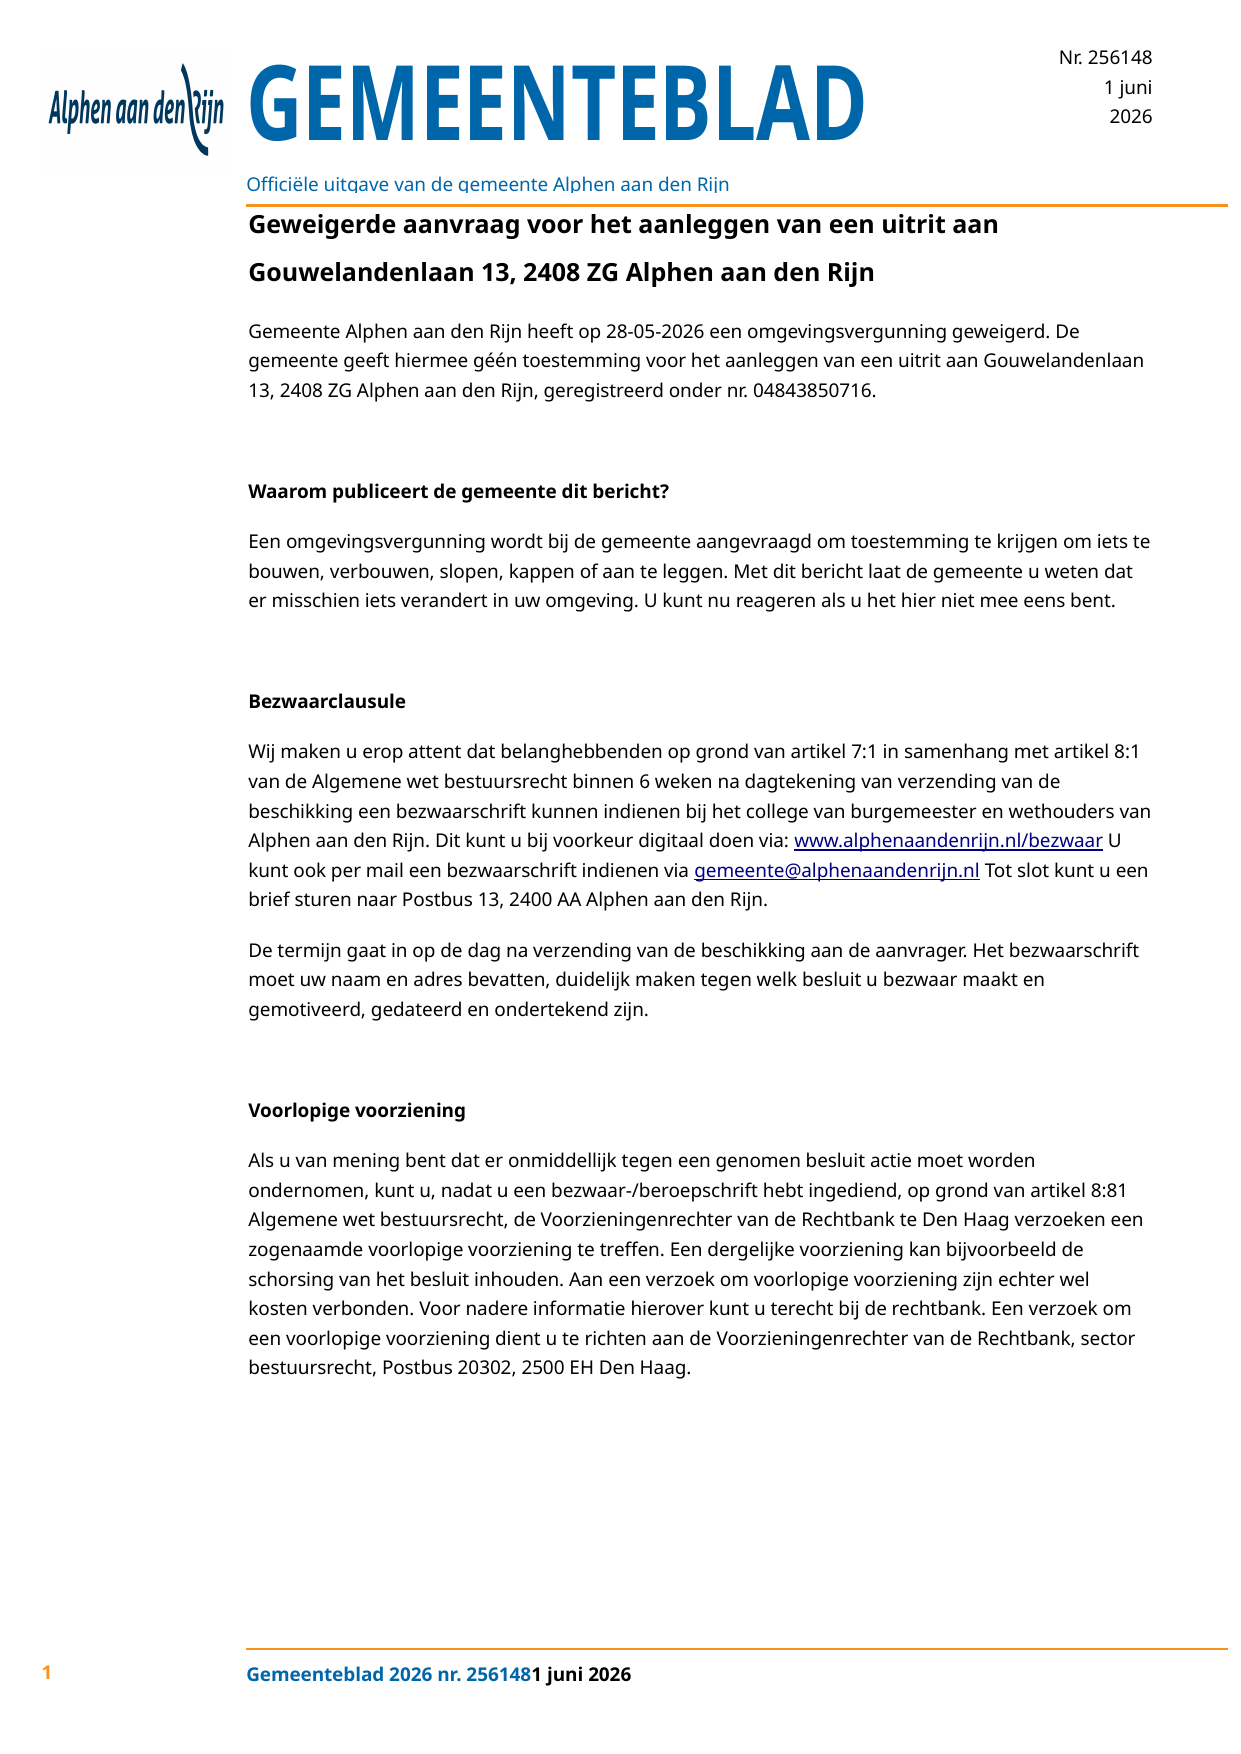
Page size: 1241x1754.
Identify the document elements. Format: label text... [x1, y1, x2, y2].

text Gemeente Alphen aan den Rijn heeft op 28-05-2026 een omgevingsvergunning geweigerd. De gemeente geeft hiermee géén toestemming voor het aanleggen van een uitrit aan Gouwelandenlaan 13, 2408 ZG Alphen aan den Rijn, geregistreerd onder nr. 04843850716. [248, 318, 1152, 403]
text Als u van mening bent dat er onmiddellijk tegen een genomen besluit actie moet worden ondernomen, kunt u, nadat u een bezwaar-/beroepschrift hebt ingediend, op grond van artikel 8:81 Algemene wet bestuursrecht, de Voorzieningenrechter van de Rechtbank te Den Haag verzoeken een zogenaamde voorlopige voorziening te treffen. Een dergelijke voorziening kan bijvoorbeeld de schorsing van het besluit inhouden. Aan een verzoek om voorlopige voorziening zijn echter wel kosten verbonden. Voor nadere informatie hierover kunt u terecht bij de rechtbank. Een verzoek om een voorlopige voorziening dient u te richten aan de Voorzieningenrechter van de Rechtbank, sector bestuursrecht, Postbus 20302, 2500 EH Den Haag. [248, 1147, 1152, 1380]
text Voorlopige voorziening [248, 1097, 1152, 1123]
text De termijn gaat in op de dag na verzending van de beschikking aan de aanvrager. Het bezwaarschrift moet uw naam en adres bevatten, duidelijk maken tegen welk besluit u bezwaar maakt en gemotiveerd, gedateerd en ondertekend zijn. [248, 937, 1152, 1022]
text Wij maken u erop attent dat belanghebbenden op grond van artikel 7:1 in samenhang met artikel 8:1 van de Algemene wet bestuursrecht binnen 6 weken na dagtekening van verzending van de beschikking een bezwaarschrift kunnen indienen bij het college van burgemeester en wethouders van Alphen aan den Rijn. Dit kunt u bij voorkeur digitaal doen via: www.alphenaandenrijn.nl/bezwaar U kunt ook per mail een bezwaarschrift indienen via gemeente@alphenaandenrijn.nl Tot slot kunt u een brief sturen naar Postbus 13, 2400 AA Alphen aan den Rijn. [248, 739, 1152, 912]
text Bezwaarclausule [248, 688, 1152, 714]
text Een omgevingsvergunning wordt bij de gemeente aangevraagd om toestemming te krijgen om iets te bouwen, verbouwen, slopen, kappen of aan te leggen. Met dit bericht laat de gemeente u weten dat er misschien iets verandert in uw omgeving. U kunt nu reageren als u het hier niet mee eens bent. [248, 528, 1152, 613]
text Waarom publiceert de gemeente dit bericht? [248, 478, 1152, 504]
picture [41, 47, 231, 172]
text Geweigerde aanvraag voor het aanleggen van een uitrit aan Gouwelandenlaan 13, 2408 ZG Alphen aan den Rijn [248, 207, 1152, 288]
